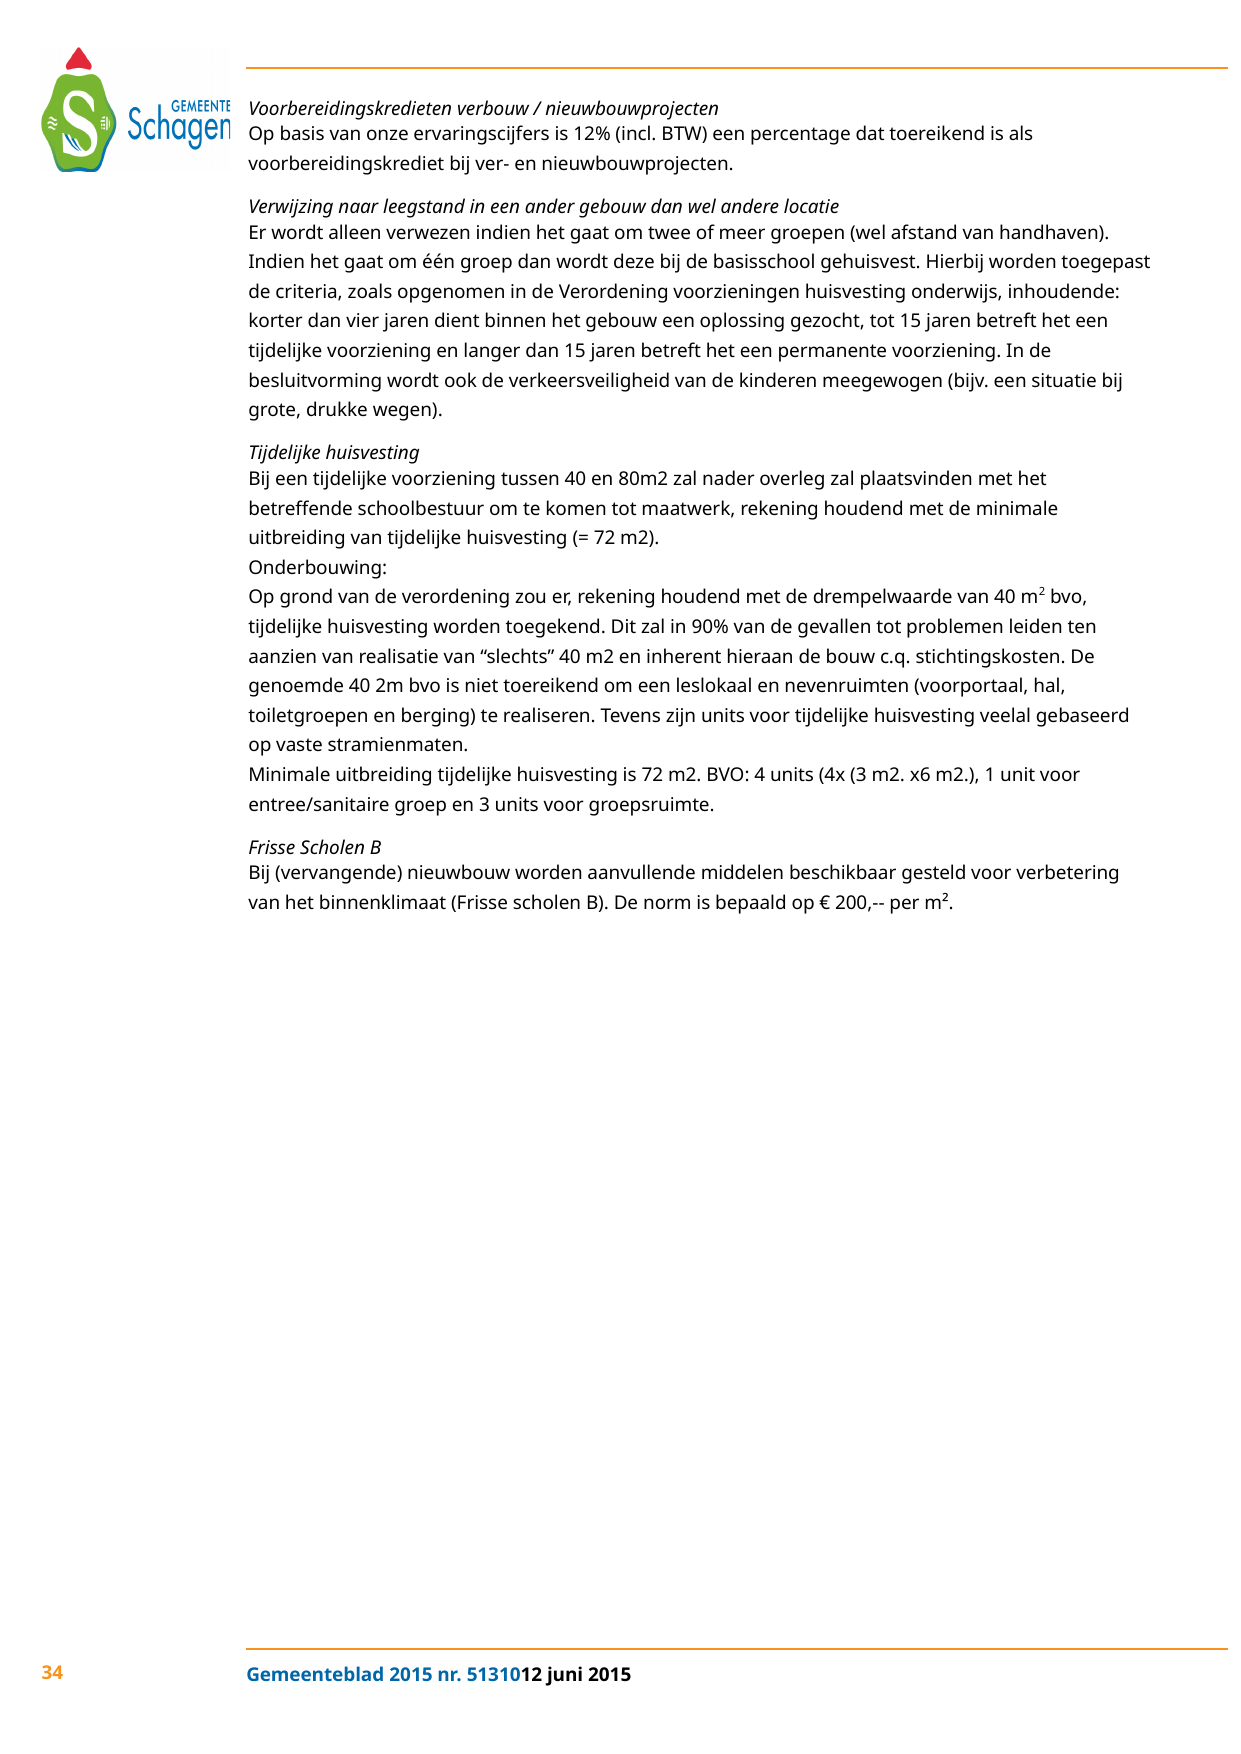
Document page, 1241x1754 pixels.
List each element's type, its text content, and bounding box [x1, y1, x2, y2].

text Frisse Scholen B [248, 834, 1152, 859]
text Verwijzing naar leegstand in een ander gebouw dan wel andere locatie [248, 193, 1152, 219]
picture [41, 47, 231, 172]
text Onderbouwing: [248, 554, 1152, 580]
text Tijdelijke huisvesting [248, 439, 1152, 465]
text Minimale uitbreiding tijdelijke huisvesting is 72 m2. BVO: 4 units (4x (3 m2. x6 m2.), 1 unit voor entree/sanitaire groep en 3 units voor groepsruimte. [248, 761, 1152, 816]
text Er wordt alleen verwezen indien het gaat om twee of meer groepen (wel afstand van handhaven). Indien het gaat om één groep dan wordt deze bij de basisschool gehuisvest. Hierbij worden toegepast de criteria, zoals opgenomen in de Verordening voorzieningen huisvesting onderwijs, inhoudende: korter dan vier jaren dient binnen het gebouw een oplossing gezocht, tot 15 jaren betreft het een tijdelijke voorziening en langer dan 15 jaren betreft het een permanente voorziening. In de besluitvorming wordt ook de verkeersveiligheid van de kinderen meegewogen (bijv. een situatie bij grote, drukke wegen). [248, 219, 1152, 422]
text Bij (vervangende) nieuwbouw worden aanvullende middelen beschikbaar gesteld voor verbetering van het binnenklimaat (Frisse scholen B). De norm is bepaald op € 200,-- per m². [248, 859, 1152, 915]
text Op grond van de verordening zou er, rekening houdend met de drempelwaarde van 40 m2 bvo, tijdelijke huisvesting worden toegekend. Dit zal in 90% van de gevallen tot problemen leiden ten aanzien van realisatie van “slechts” 40 m2 en inherent hieraan de bouw c.q. stichtingskosten. De genoemde 40 2m bvo is niet toereikend om een leslokaal en nevenruimten (voorportaal, hal, toiletgroepen en berging) te realiseren. Tevens zijn units voor tijdelijke huisvesting veelal gebaseerd op vaste stramienmaten. [248, 584, 1152, 757]
text Op basis van onze ervaringscijfers is 12% (incl. BTW) een percentage dat toereikend is als voorbereidingskrediet bij ver- en nieuwbouwprojecten. [248, 121, 1152, 176]
text Bij een tijdelijke voorziening tussen 40 en 80m2 zal nader overleg zal plaatsvinden met het betreffende schoolbestuur om te komen tot maatwerk, rekening houdend met de minimale uitbreiding van tijdelijke huisvesting (= 72 m2). [248, 465, 1152, 550]
text Voorbereidingskredieten verbouw / nieuwbouwprojecten [248, 95, 1152, 121]
